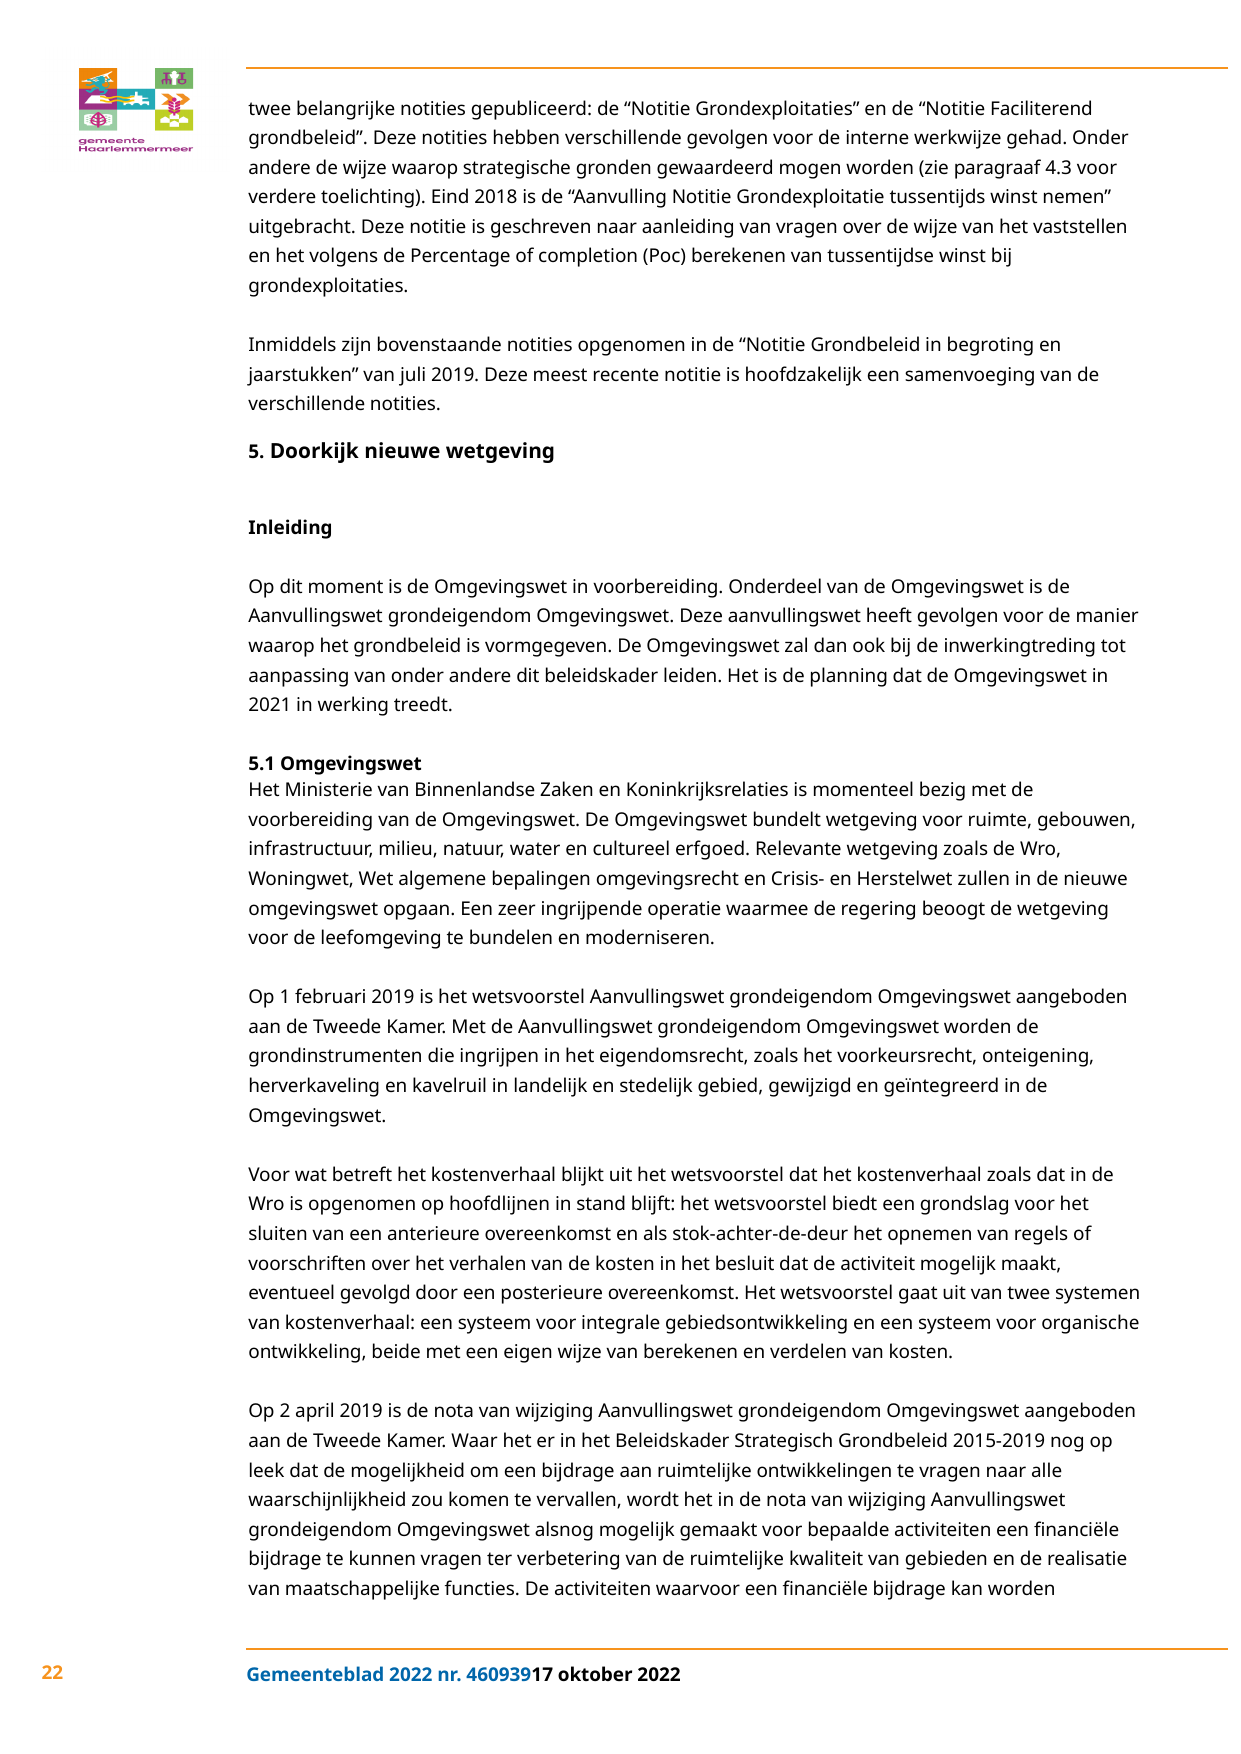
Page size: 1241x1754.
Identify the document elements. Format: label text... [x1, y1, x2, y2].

text Op 2 april 2019 is de nota van wijziging Aanvullingswet grondeigendom Omgevingswet aangeboden aan de Tweede Kamer. Waar het er in het Beleidskader Strategisch Grondbeleid 2015-2019 nog op leek dat de mogelijkheid om een bijdrage aan ruimtelijke ontwikkelingen te vragen naar alle waarschijnlijkheid zou komen te vervallen, wordt het in de nota van wijziging Aanvullingswet grondeigendom Omgevingswet alsnog mogelijk gemaakt voor bepaalde activiteiten een financiële bijdrage te kunnen vragen ter verbetering van de ruimtelijke kwaliteit van gebieden en de realisatie van maatschappelijke functies. De activiteiten waarvoor een financiële bijdrage kan worden [248, 1398, 1152, 1601]
text Inmiddels zijn bovenstaande notities opgenomen in de “Notitie Grondbeleid in begroting en jaarstukken” van juli 2019. Deze meest recente notitie is hoofdzakelijk een samenvoeging van de verschillende notities. [248, 331, 1152, 416]
text Op dit moment is de Omgevingswet in voorbereiding. Onderdeel van de Omgevingswet is de Aanvullingswet grondeigendom Omgevingswet. Deze aanvullingswet heeft gevolgen voor de manier waarop het grondbeleid is vormgegeven. De Omgevingswet zal dan ook bij de inwerkingtreding tot aanpassing van onder andere dit beleidskader leiden. Het is de planning dat de Omgevingswet in 2021 in werking treedt. [248, 573, 1152, 717]
picture [41, 47, 231, 172]
text 5. Doorkijk nieuwe wetgeving [248, 436, 1152, 465]
text twee belangrijke notities gepubliceerd: de “Notitie Grondexploitaties” en de “Notitie Faciliterend grondbeleid”. Deze notities hebben verschillende gevolgen voor de interne werkwijze gehad. Onder andere de wijze waarop strategische gronden gewaardeerd mogen worden (zie paragraaf 4.3 voor verdere toelichting). Eind 2018 is de “Aanvulling Notitie Grondexploitatie tussentijds winst nemen” uitgebracht. Deze notitie is geschreven naar aanleiding van vragen over de wijze van het vaststellen en het volgens de Percentage of completion (Poc) berekenen van tussentijdse winst bij grondexploitaties. [248, 95, 1152, 298]
text 5.1 Omgevingswet [248, 751, 1152, 776]
text Het Ministerie van Binnenlandse Zaken en Koninkrijksrelaties is momenteel bezig met de voorbereiding van de Omgevingswet. De Omgevingswet bundelt wetgeving voor ruimte, gebouwen, infrastructuur, milieu, natuur, water en cultureel erfgoed. Relevante wetgeving zoals de Wro, Woningwet, Wet algemene bepalingen omgevingsrecht en Crisis- en Herstelwet zullen in de nieuwe omgevingswet opgaan. Een zeer ingrijpende operatie waarmee de regering beoogt de wetgeving voor de leefomgeving te bundelen en moderniseren. [248, 776, 1152, 950]
text Inleiding [248, 514, 1152, 540]
text Voor wat betreft het kostenverhaal blijkt uit het wetsvoorstel dat het kostenverhaal zoals dat in de Wro is opgenomen op hoofdlijnen in stand blijft: het wetsvoorstel biedt een grondslag voor het sluiten van een anterieure overeenkomst en als stok-achter-de-deur het opnemen van regels of voorschriften over het verhalen van de kosten in het besluit dat de activiteit mogelijk maakt, eventueel gevolgd door een posterieure overeenkomst. Het wetsvoorstel gaat uit van twee systemen van kostenverhaal: een systeem voor integrale gebiedsontwikkeling en een systeem voor organische ontwikkeling, beide met een eigen wijze van berekenen en verdelen van kosten. [248, 1161, 1152, 1364]
text Op 1 februari 2019 is het wetsvoorstel Aanvullingswet grondeigendom Omgevingswet aangeboden aan de Tweede Kamer. Met de Aanvullingswet grondeigendom Omgevingswet worden de grondinstrumenten die ingrijpen in het eigendomsrecht, zoals het voorkeursrecht, onteigening, herverkaveling en kavelruil in landelijk en stedelijk gebied, gewijzigd en geïntegreerd in de Omgevingswet. [248, 983, 1152, 1127]
